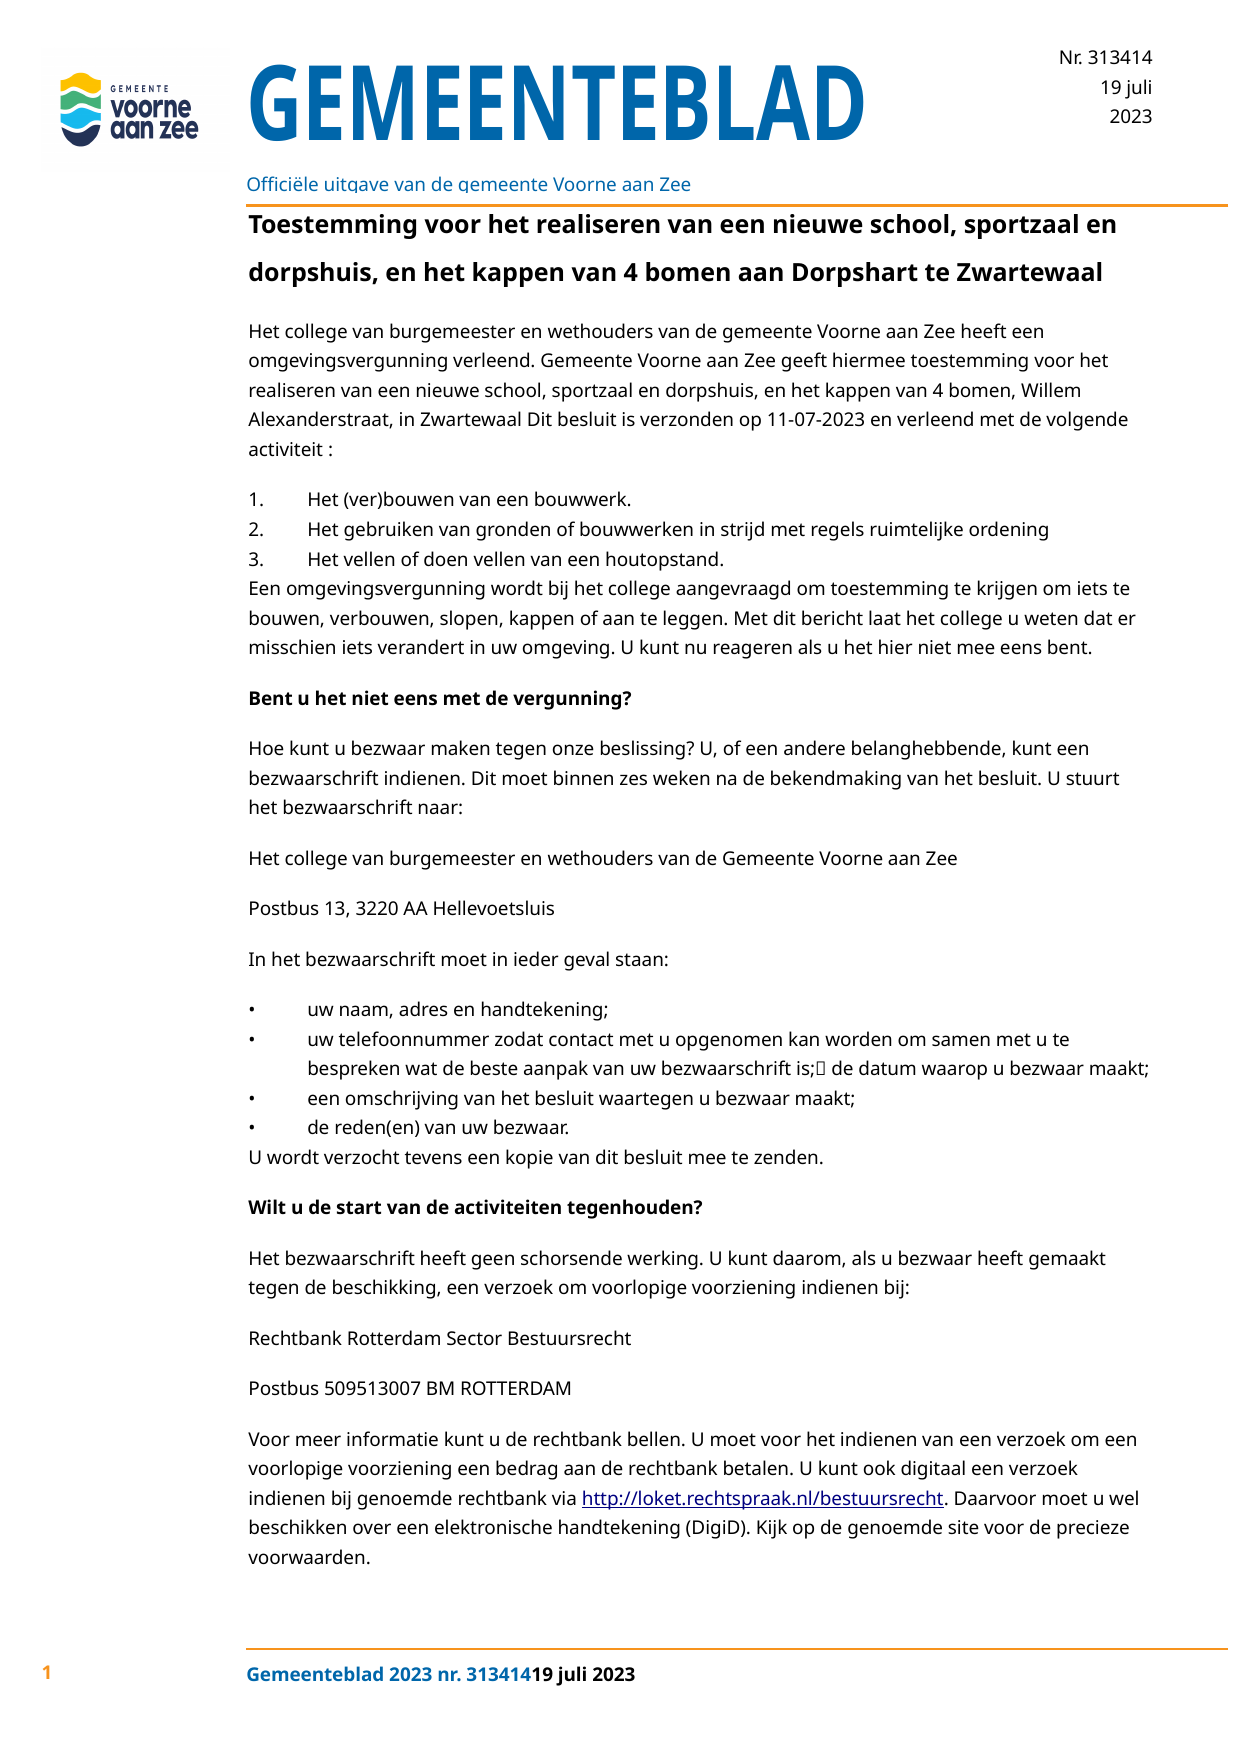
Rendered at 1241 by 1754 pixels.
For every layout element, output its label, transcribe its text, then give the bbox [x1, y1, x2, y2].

text Het bezwaarschrift heeft geen schorsende werking. U kunt daarom, als u bezwaar heeft gemaakt tegen de beschikking, een verzoek om voorlopige voorziening indienen bij: [248, 1245, 1152, 1300]
text Toestemming voor het realiseren van een nieuwe school, sportzaal en dorpshuis, en het kappen van 4 bomen aan Dorpshart te Zwartewaal [248, 207, 1152, 288]
text Het college van burgemeester en wethouders van de gemeente Voorne aan Zee heeft een omgevingsvergunning verleend. Gemeente Voorne aan Zee geeft hiermee toestemming voor het realiseren van een nieuwe school, sportzaal en dorpshuis, en het kappen van 4 bomen, Willem Alexanderstraat, in Zwartewaal Dit besluit is verzonden op 11-07-2023 en verleend met de volgende activiteit : [248, 318, 1152, 462]
text Rechtbank Rotterdam Sector Bestuursrecht [248, 1325, 1152, 1351]
text Wilt u de start van de activiteiten tegenhouden? [248, 1194, 1152, 1220]
text Het college van burgemeester en wethouders van de Gemeente Voorne aan Zee [248, 845, 1152, 871]
list Het gebruiken van gronden of bouwwerken in strijd met regels ruimtelijke ordening [248, 516, 1152, 542]
text Postbus 13, 3220 AA Hellevoetsluis [248, 895, 1152, 921]
text Hoe kunt u bezwaar maken tegen onze beslissing? U, of een andere belanghebbende, kunt een bezwaarschrift indienen. Dit moet binnen zes weken na de bekendmaking van het besluit. U stuurt het bezwaarschrift naar: [248, 735, 1152, 820]
text U wordt verzocht tevens een kopie van dit besluit mee te zenden. [248, 1144, 1152, 1170]
list de reden(en) van uw bezwaar. [248, 1114, 1152, 1140]
text Bent u het niet eens met de vergunning? [248, 685, 1152, 711]
text Postbus 509513007 BM ROTTERDAM [248, 1375, 1152, 1401]
list een omschrijving van het besluit waartegen u bezwaar maakt; [248, 1085, 1152, 1111]
list Het vellen of doen vellen van een houtopstand. [248, 546, 1152, 572]
list Het (ver)bouwen van een bouwwerk. [248, 487, 1152, 512]
list uw naam, adres en handtekening; [248, 996, 1152, 1022]
text Voor meer informatie kunt u de rechtbank bellen. U moet voor het indienen van een verzoek om een voorlopige voorziening een bedrag aan de rechtbank betalen. U kunt ook digitaal een verzoek indienen bij genoemde rechtbank via http://loket.rechtspraak.nl/bestuursrecht. Daarvoor moet u wel beschikken over een elektronische handtekening (DigiD). Kijk op de genoemde site voor de precieze voorwaarden. [248, 1426, 1152, 1570]
picture [41, 47, 231, 172]
list uw telefoonnummer zodat contact met u opgenomen kan worden om samen met u te bespreken wat de beste aanpak van uw bezwaarschrift is; de datum waarop u bezwaar maakt; [248, 1026, 1152, 1081]
text In het bezwaarschrift moet in ieder geval staan: [248, 946, 1152, 972]
text Een omgevingsvergunning wordt bij het college aangevraagd om toestemming te krijgen om iets te bouwen, verbouwen, slopen, kappen of aan te leggen. Met dit bericht laat het college u weten dat er misschien iets verandert in uw omgeving. U kunt nu reageren als u het hier niet mee eens bent. [248, 575, 1152, 660]
